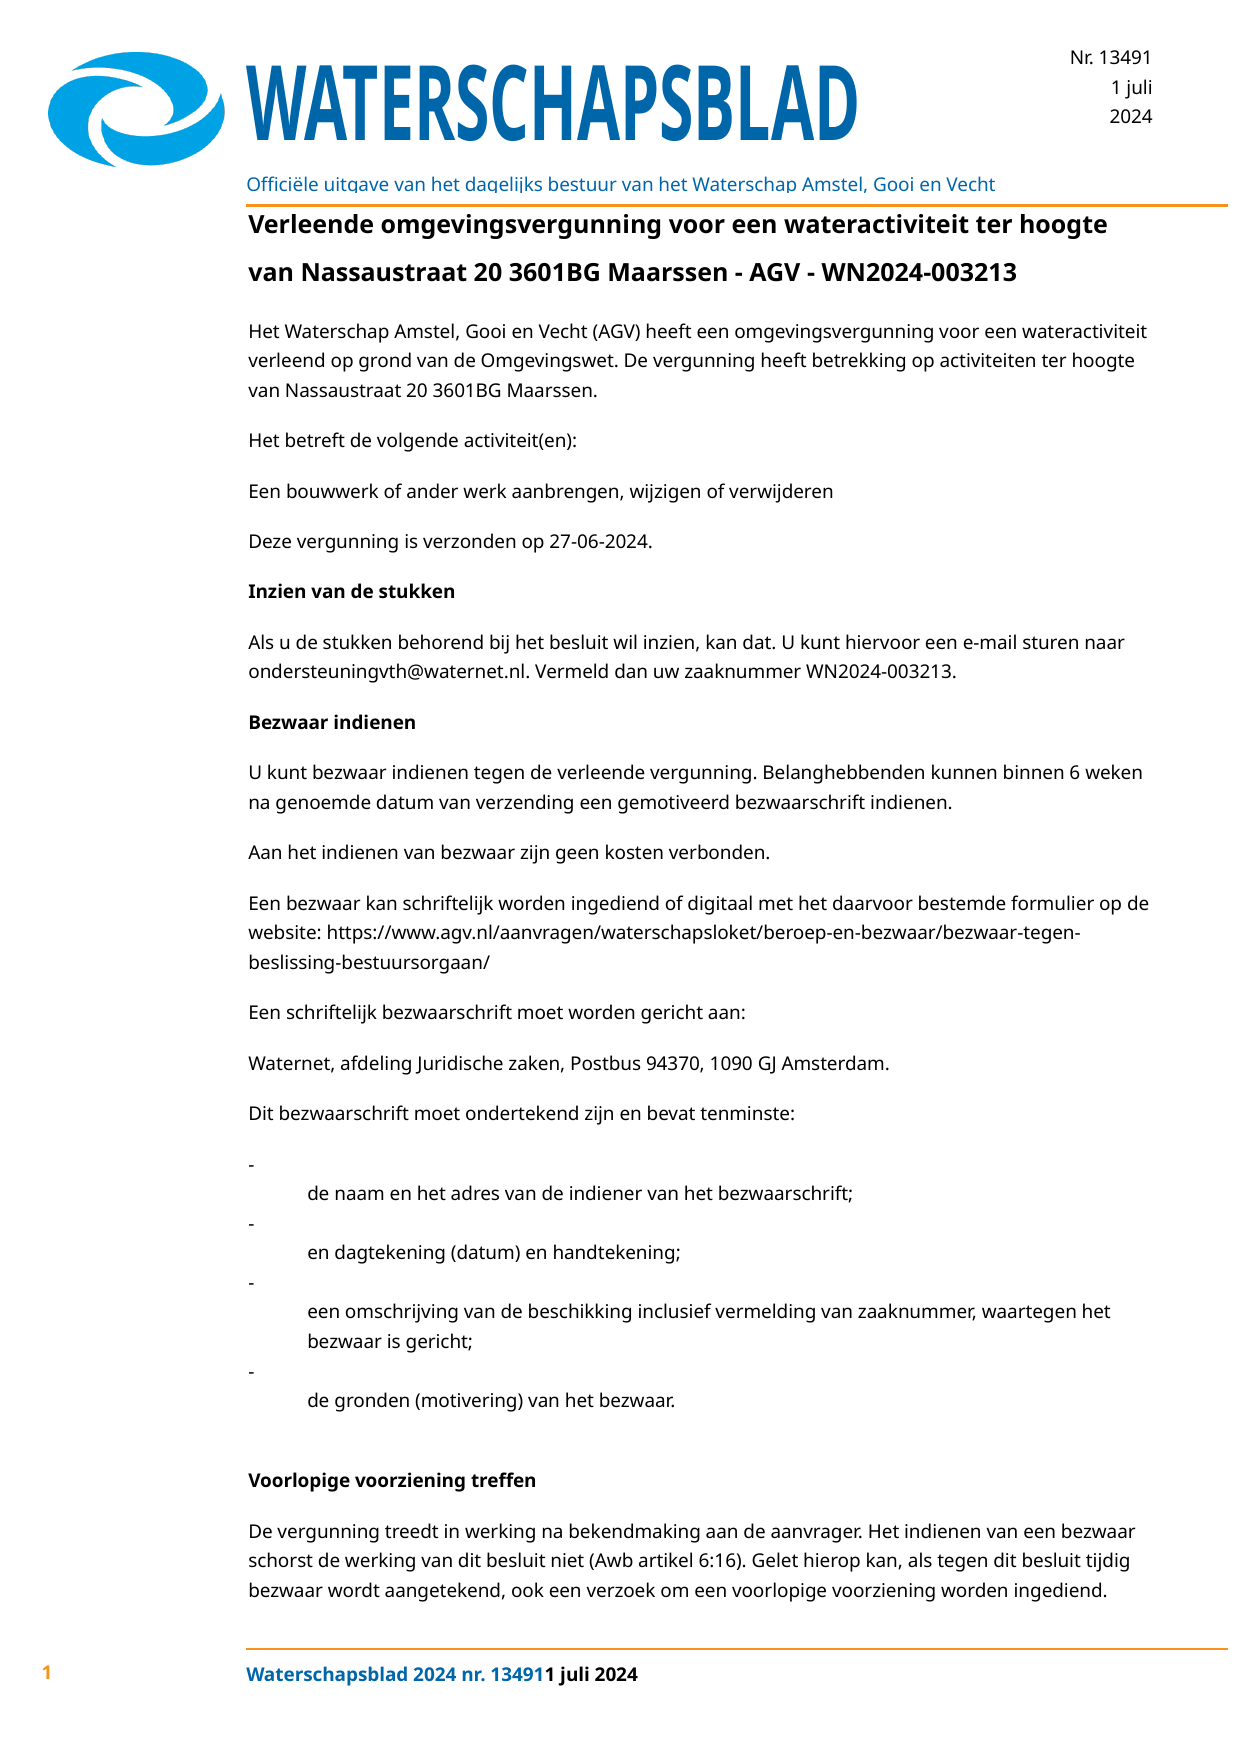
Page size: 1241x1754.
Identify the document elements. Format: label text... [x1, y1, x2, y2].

text Een bouwwerk of ander werk aanbrengen, wijzigen of verwijderen [248, 478, 1152, 504]
list de naam en het adres van de indiener van het bezwaarschrift; [248, 1180, 1152, 1206]
text Als u de stukken behorend bij het besluit wil inzien, kan dat. U kunt hiervoor een e-mail sturen naar ondersteuningvth@waternet.nl. Vermeld dan uw zaaknummer WN2024-003213. [248, 629, 1152, 684]
text Een schriftelijk bezwaarschrift moet worden gericht aan: [248, 999, 1152, 1025]
text Dit bezwaarschrift moet ondertekend zijn en bevat tenminste: [248, 1100, 1152, 1126]
list de gronden (motivering) van het bezwaar. [248, 1387, 1152, 1413]
text Voorlopige voorziening treffen [248, 1467, 1152, 1493]
text Bezwaar indienen [248, 709, 1152, 735]
text Aan het indienen van bezwaar zijn geen kosten verbonden. [248, 839, 1152, 865]
text Een bezwaar kan schriftelijk worden ingediend of digitaal met het daarvoor bestemde formulier op de website: https://www.agv.nl/aanvragen/waterschapsloket/beroep-en-bezwaar/bezwaar-tegen-beslissing-bestuursorgaan/ [248, 890, 1152, 975]
text Het betreft de volgende activiteit(en): [248, 427, 1152, 453]
text De vergunning treedt in werking na bekendmaking aan de aanvrager. Het indienen van een bezwaar schorst de werking van dit besluit niet (Awb artikel 6:16). Gelet hierop kan, als tegen dit besluit tijdig bezwaar wordt aangetekend, ook een verzoek om een voorlopige voorziening worden ingediend. [248, 1518, 1152, 1603]
list en dagtekening (datum) en handtekening; [248, 1239, 1152, 1265]
text Waternet, afdeling Juridische zaken, Postbus 94370, 1090 GJ Amsterdam. [248, 1050, 1152, 1076]
text U kunt bezwaar indienen tegen de verleende vergunning. Belanghebbenden kunnen binnen 6 weken na genoemde datum van verzending een gemotiveerd bezwaarschrift indienen. [248, 759, 1152, 815]
text Het Waterschap Amstel, Gooi en Vecht (AGV) heeft een omgevingsvergunning voor een wateractiviteit verleend op grond van de Omgevingswet. De vergunning heeft betrekking op activiteiten ter hoogte van Nassaustraat 20 3601BG Maarssen. [248, 318, 1152, 403]
picture [41, 47, 231, 172]
text Inzien van de stukken [248, 579, 1152, 604]
list een omschrijving van de beschikking inclusief vermelding van zaaknummer, waartegen het bezwaar is gericht; [248, 1299, 1152, 1354]
text Deze vergunning is verzonden op 27-06-2024. [248, 528, 1152, 554]
text Verleende omgevingsvergunning voor een wateractiviteit ter hoogte van Nassaustraat 20 3601BG Maarssen - AGV - WN2024-003213 [248, 207, 1152, 288]
